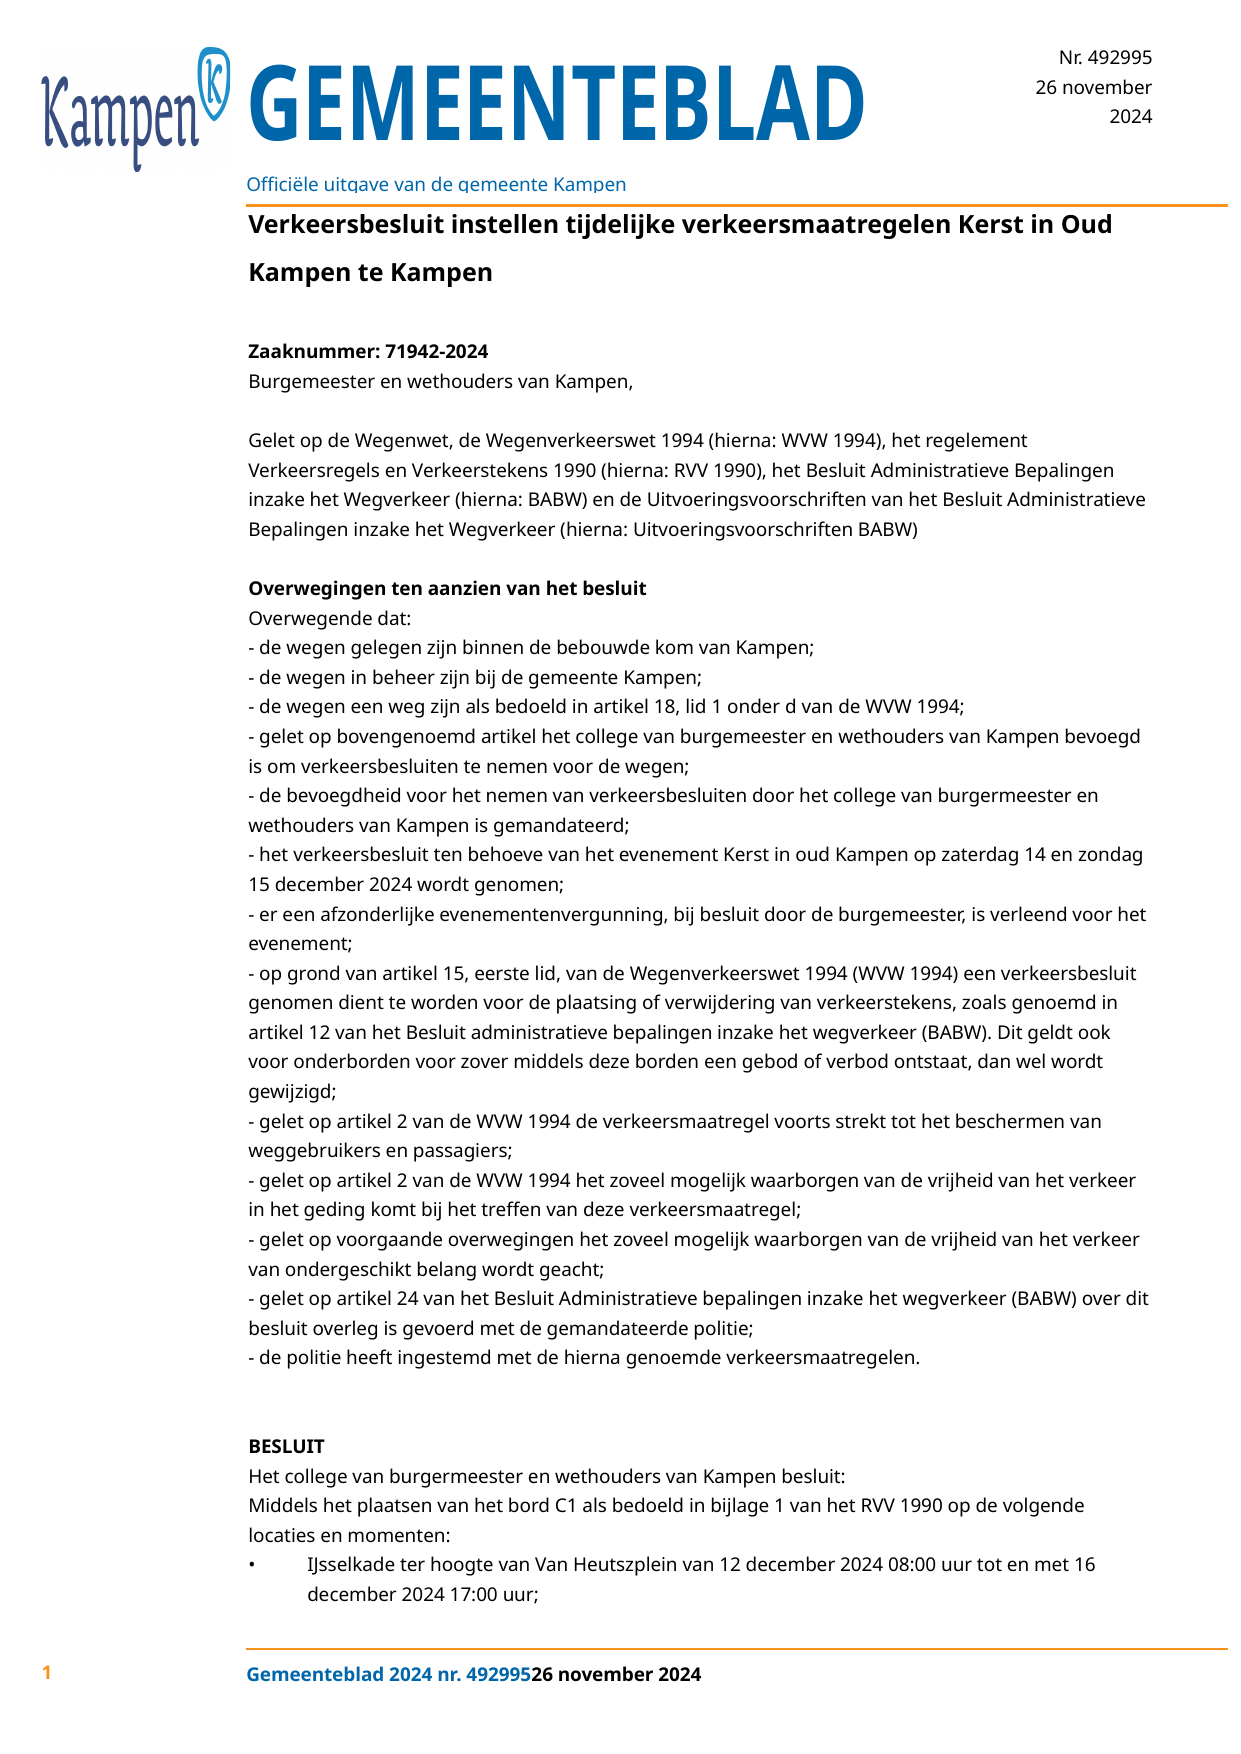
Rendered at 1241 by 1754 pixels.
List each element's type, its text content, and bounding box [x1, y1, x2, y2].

text Zaaknummer: 71942-2024 [248, 339, 1152, 364]
text - het verkeersbesluit ten behoeve van het evenement Kerst in oud Kampen op zaterdag 14 en zondag 15 december 2024 wordt genomen; [248, 842, 1152, 897]
text Burgemeester en wethouders van Kampen, [248, 368, 1152, 394]
text Overwegende dat: [248, 605, 1152, 631]
text - de wegen in beheer zijn bij de gemeente Kampen; [248, 664, 1152, 690]
text Overwegingen ten aanzien van het besluit [248, 575, 1152, 601]
text Gelet op de Wegenwet, de Wegenverkeerswet 1994 (hierna: WVW 1994), het regelement Verkeersregels en Verkeerstekens 1990 (hierna: RVV 1990), het Besluit Administratieve Bepalingen inzake het Wegverkeer (hierna: BABW) en de Uitvoeringsvoorschriften van het Besluit Administratieve Bepalingen inzake het Wegverkeer (hierna: Uitvoeringsvoorschriften BABW) [248, 427, 1152, 542]
text - de wegen een weg zijn als bedoeld in artikel 18, lid 1 onder d van de WVW 1994; [248, 694, 1152, 719]
list IJsselkade ter hoogte van Van Heutszplein van 12 december 2024 08:00 uur tot en met 16 december 2024 17:00 uur; [248, 1552, 1152, 1607]
text - de wegen gelegen zijn binnen de bebouwde kom van Kampen; [248, 634, 1152, 660]
picture [41, 47, 231, 172]
text Verkeersbesluit instellen tijdelijke verkeersmaatregelen Kerst in Oud Kampen te Kampen [248, 207, 1152, 288]
text - op grond van artikel 15, eerste lid, van de Wegenverkeerswet 1994 (WVW 1994) een verkeersbesluit genomen dient te worden voor de plaatsing of verwijdering van verkeerstekens, zoals genoemd in artikel 12 van het Besluit administratieve bepalingen inzake het wegverkeer (BABW). Dit geldt ook voor onderborden voor zover middels deze borden een gebod of verbod ontstaat, dan wel wordt gewijzigd; [248, 960, 1152, 1104]
text - gelet op artikel 2 van de WVW 1994 de verkeersmaatregel voorts strekt tot het beschermen van weggebruikers en passagiers; [248, 1108, 1152, 1163]
text - gelet op artikel 24 van het Besluit Administratieve bepalingen inzake het wegverkeer (BABW) over dit besluit overleg is gevoerd met de gemandateerde politie; [248, 1285, 1152, 1341]
text - gelet op artikel 2 van de WVW 1994 het zoveel mogelijk waarborgen van de vrijheid van het verkeer in het geding komt bij het treffen van deze verkeersmaatregel; [248, 1167, 1152, 1222]
text BESLUIT [248, 1433, 1152, 1459]
text - de bevoegdheid voor het nemen van verkeersbesluiten door het college van burgermeester en wethouders van Kampen is gemandateerd; [248, 782, 1152, 838]
text - er een afzonderlijke evenementenvergunning, bij besluit door de burgemeester, is verleend voor het evenement; [248, 901, 1152, 956]
text Middels het plaatsen van het bord C1 als bedoeld in bijlage 1 van het RVV 1990 op de volgende locaties en momenten: [248, 1492, 1152, 1548]
text - gelet op bovengenoemd artikel het college van burgemeester en wethouders van Kampen bevoegd is om verkeersbesluiten te nemen voor de wegen; [248, 723, 1152, 778]
text - gelet op voorgaande overwegingen het zoveel mogelijk waarborgen van de vrijheid van het verkeer van ondergeschikt belang wordt geacht; [248, 1226, 1152, 1281]
text - de politie heeft ingestemd met de hierna genoemde verkeersmaatregelen. [248, 1344, 1152, 1370]
text Het college van burgermeester en wethouders van Kampen besluit: [248, 1463, 1152, 1488]
